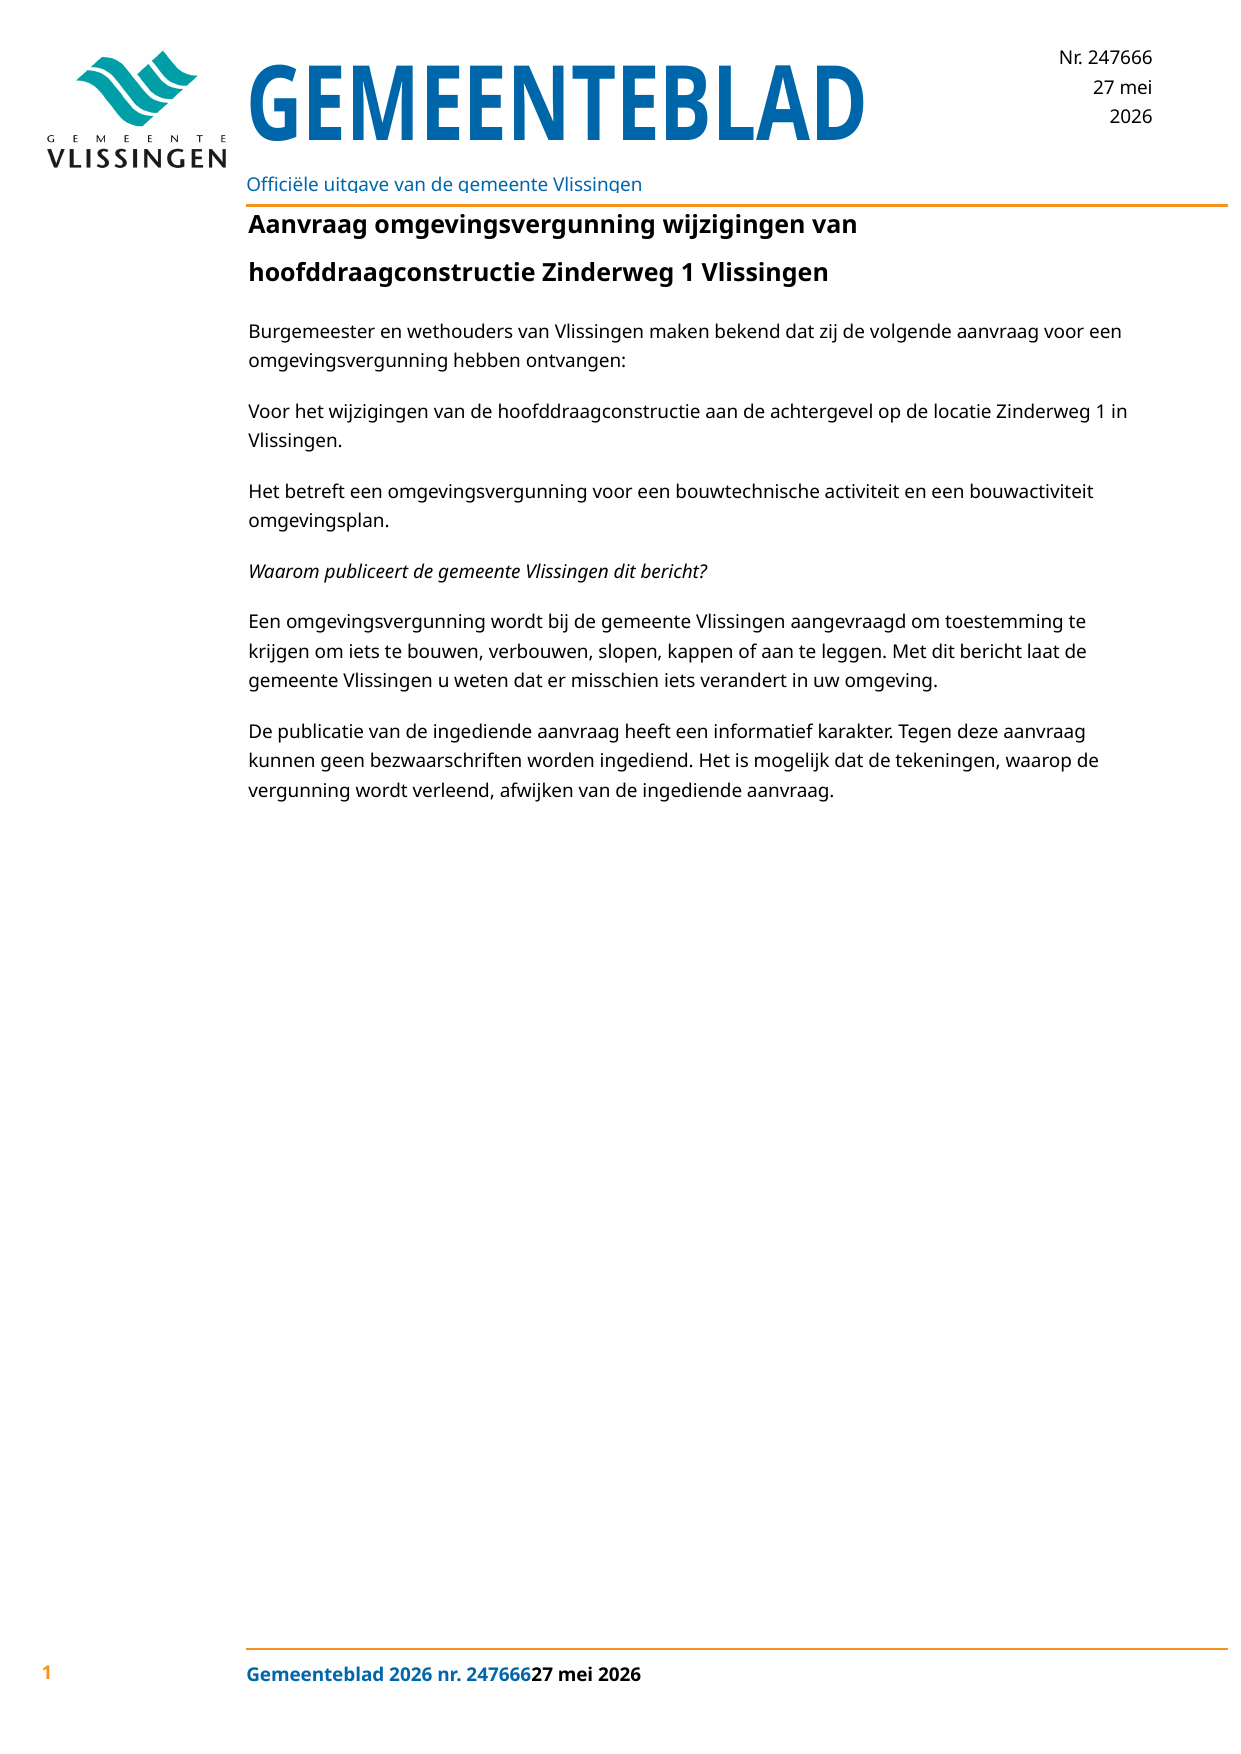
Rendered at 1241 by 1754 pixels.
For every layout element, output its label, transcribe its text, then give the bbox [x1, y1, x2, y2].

text Aanvraag omgevingsvergunning wijzigingen van hoofddraagconstructie Zinderweg 1 Vlissingen [248, 207, 1152, 288]
text Een omgevingsvergunning wordt bij de gemeente Vlissingen aangevraagd om toestemming te krijgen om iets te bouwen, verbouwen, slopen, kappen of aan te leggen. Met dit bericht laat de gemeente Vlissingen u weten dat er misschien iets verandert in uw omgeving. [248, 608, 1152, 693]
text Het betreft een omgevingsvergunning voor een bouwtechnische activiteit en een bouwactiviteit omgevingsplan. [248, 478, 1152, 533]
text De publicatie van de ingediende aanvraag heeft een informatief karakter. Tegen deze aanvraag kunnen geen bezwaarschriften worden ingediend. Het is mogelijk dat de tekeningen, waarop de vergunning wordt verleend, afwijken van de ingediende aanvraag. [248, 718, 1152, 803]
picture [41, 47, 231, 172]
text Voor het wijzigingen van de hoofddraagconstructie aan de achtergevel op de locatie Zinderweg 1 in Vlissingen. [248, 398, 1152, 453]
text Burgemeester en wethouders van Vlissingen maken bekend dat zij de volgende aanvraag voor een omgevingsvergunning hebben ontvangen: [248, 318, 1152, 373]
text Waarom publiceert de gemeente Vlissingen dit bericht? [248, 558, 1152, 584]
